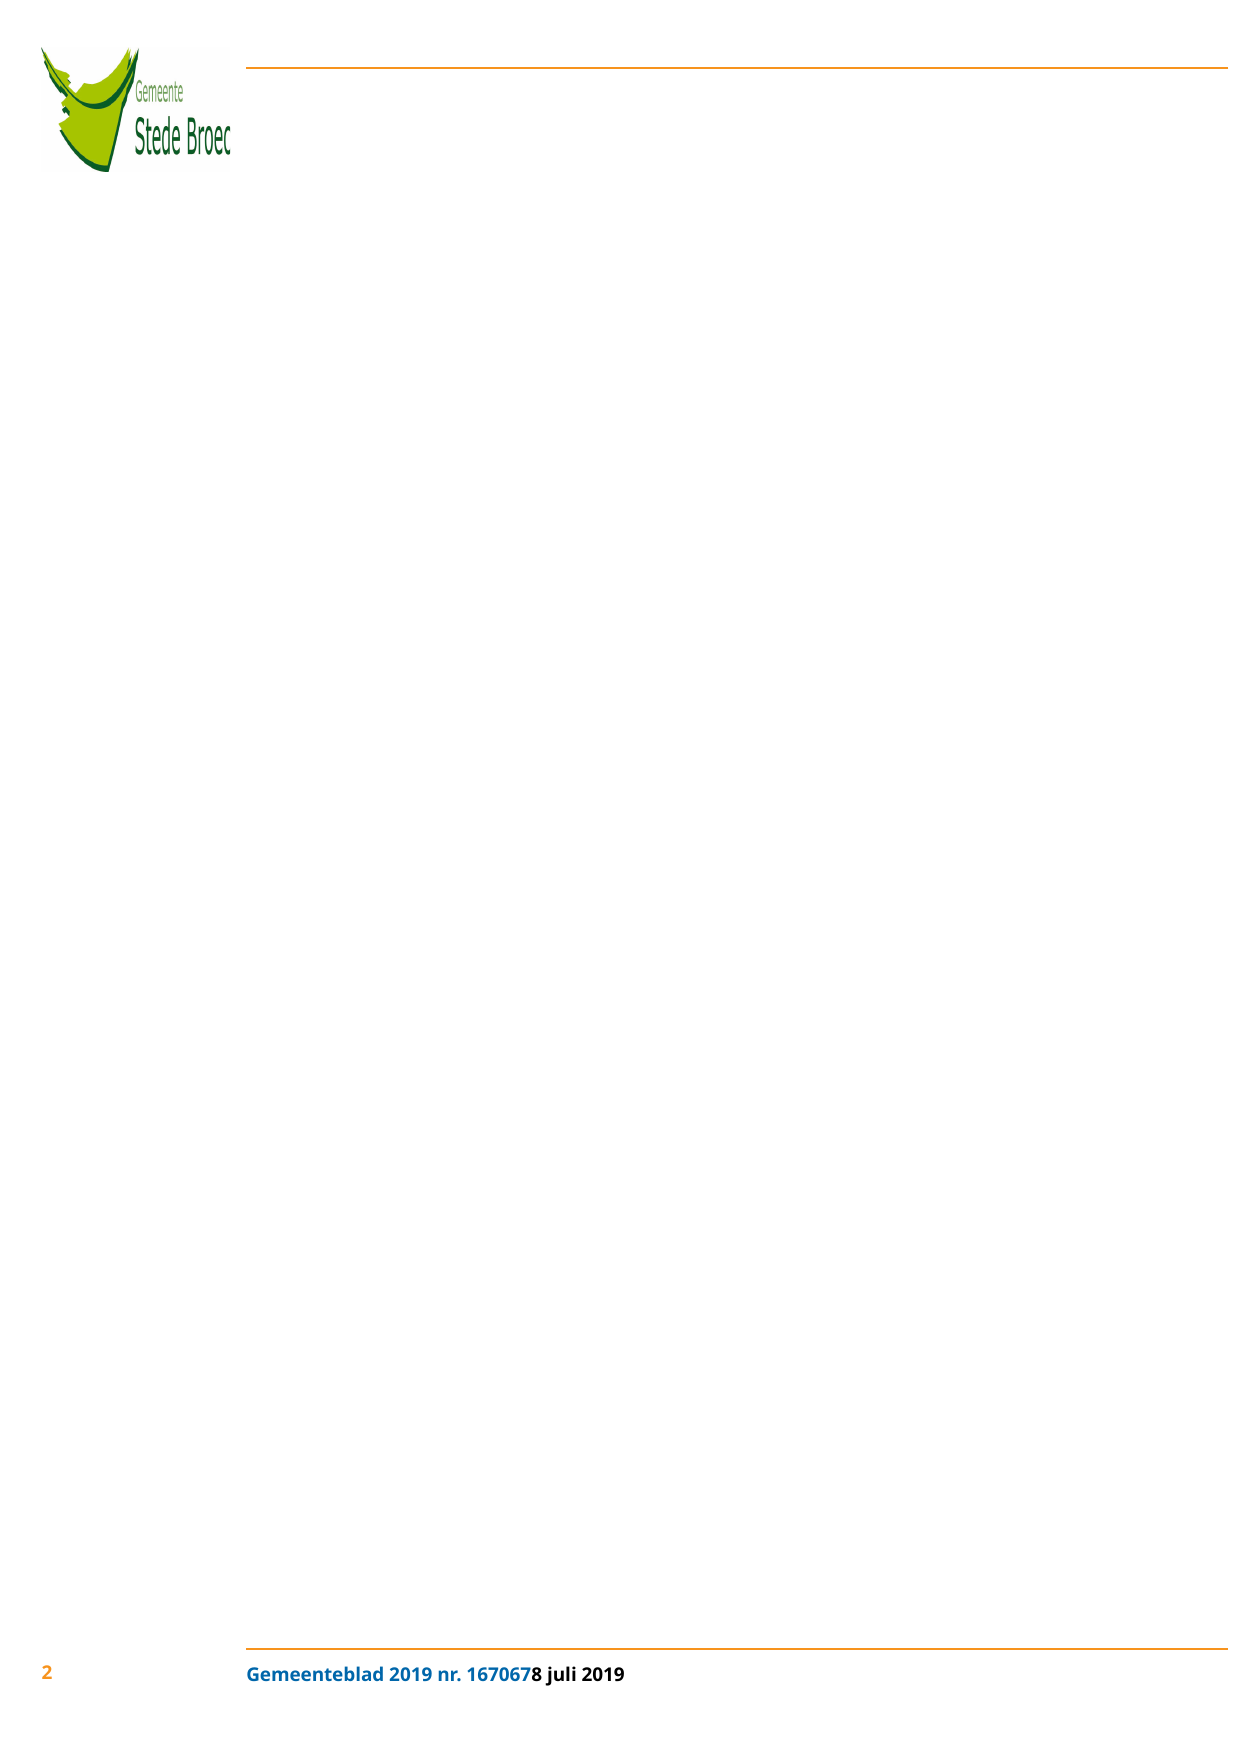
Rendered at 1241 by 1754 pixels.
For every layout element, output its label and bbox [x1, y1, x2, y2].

picture [41, 47, 231, 172]
